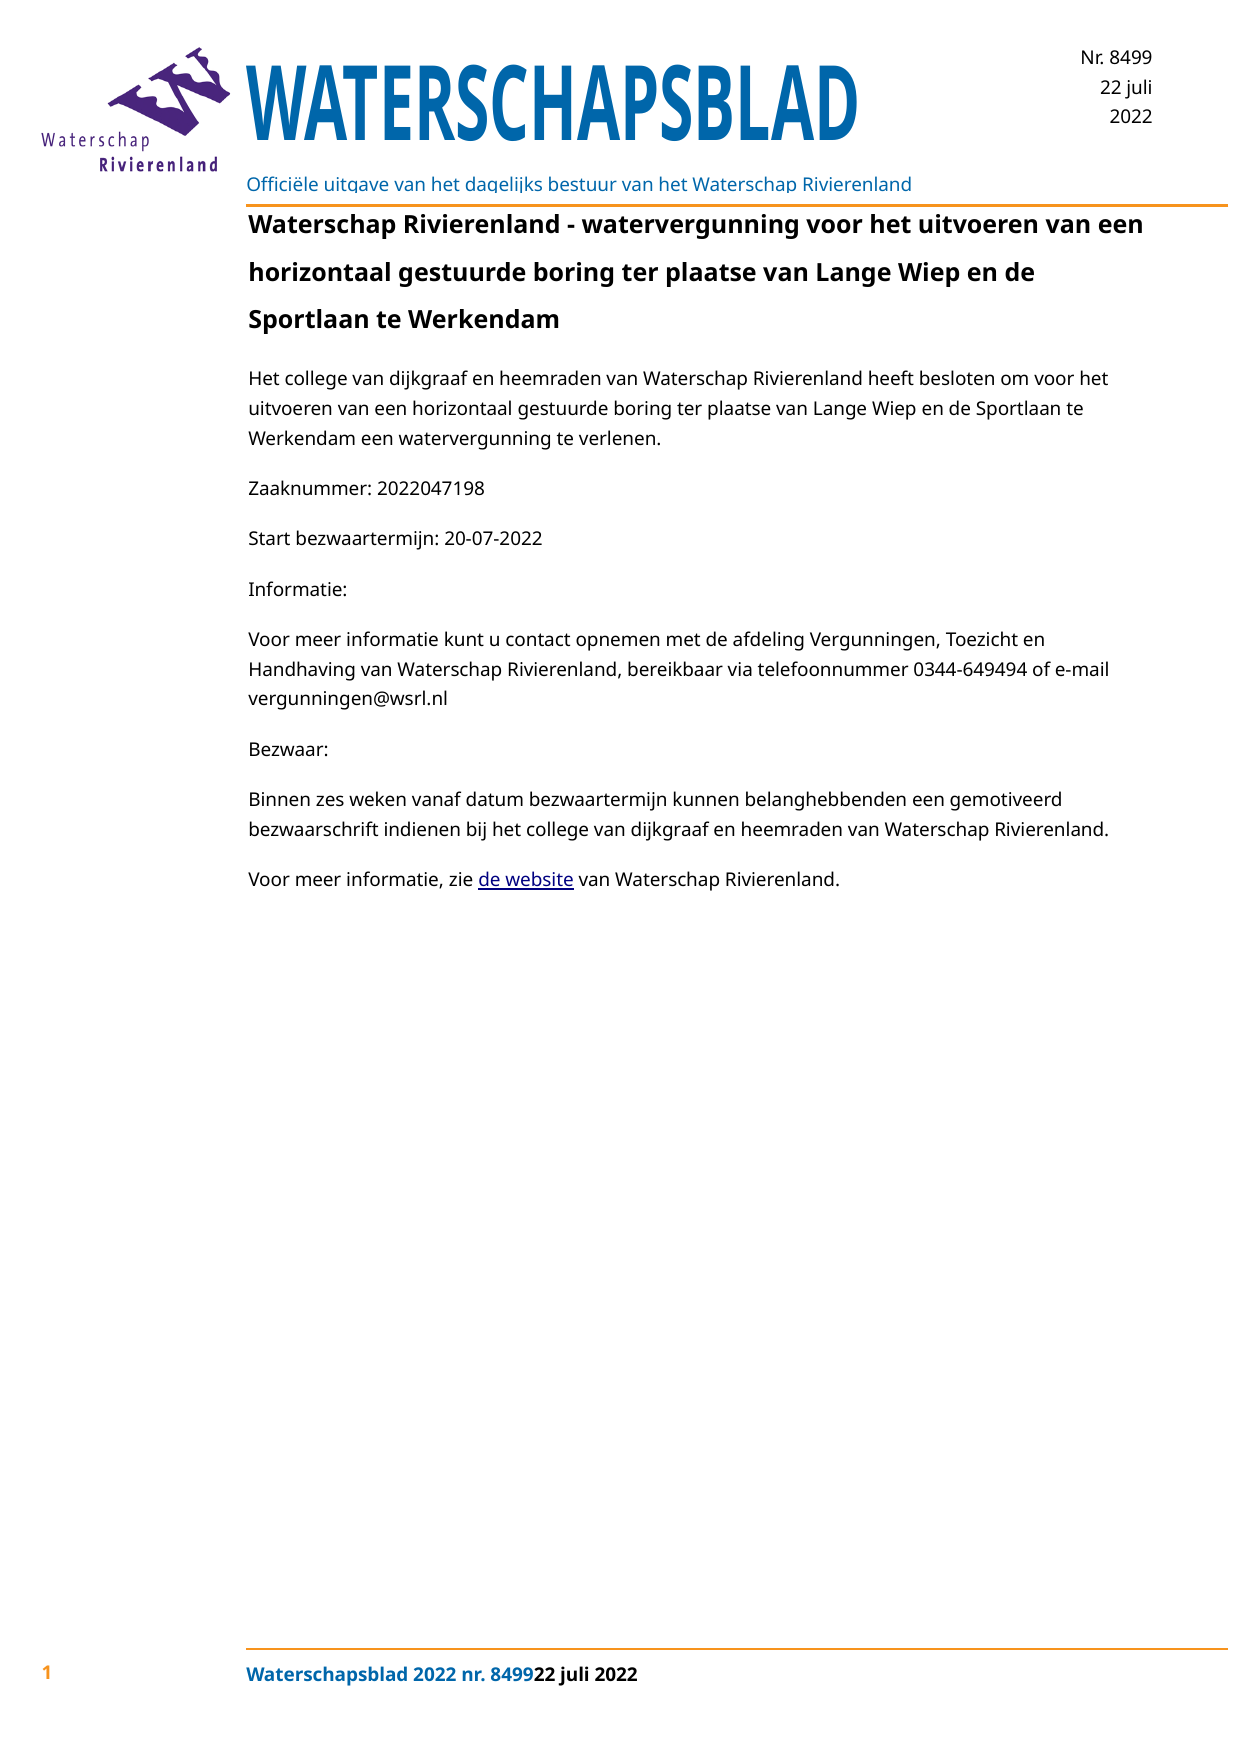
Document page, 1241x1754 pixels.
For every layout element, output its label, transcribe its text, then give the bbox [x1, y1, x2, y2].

text Informatie: [248, 576, 1152, 602]
text Voor meer informatie, zie de website van Waterschap Rivierenland. [248, 866, 1152, 892]
text Binnen zes weken vanaf datum bezwaartermijn kunnen belanghebbenden een gemotiveerd bezwaarschrift indienen bij het college van dijkgraaf en heemraden van Waterschap Rivierenland. [248, 786, 1152, 842]
text Voor meer informatie kunt u contact opnemen met de afdeling Vergunningen, Toezicht en Handhaving van Waterschap Rivierenland, bereikbaar via telefoonnummer 0344-649494 of e-mail vergunningen@wsrl.nl [248, 626, 1152, 711]
picture [41, 47, 231, 172]
text Bezwaar: [248, 736, 1152, 762]
text Start bezwaartermijn: 20-07-2022 [248, 526, 1152, 551]
text Het college van dijkgraaf en heemraden van Waterschap Rivierenland heeft besloten om voor het uitvoeren van een horizontaal gestuurde boring ter plaatse van Lange Wiep en de Sportlaan te Werkendam een watervergunning te verlenen. [248, 366, 1152, 450]
text Zaaknummer: 2022047198 [248, 475, 1152, 501]
text Waterschap Rivierenland - watervergunning voor het uitvoeren van een horizontaal gestuurde boring ter plaatse van Lange Wiep en de Sportlaan te Werkendam [248, 207, 1152, 336]
